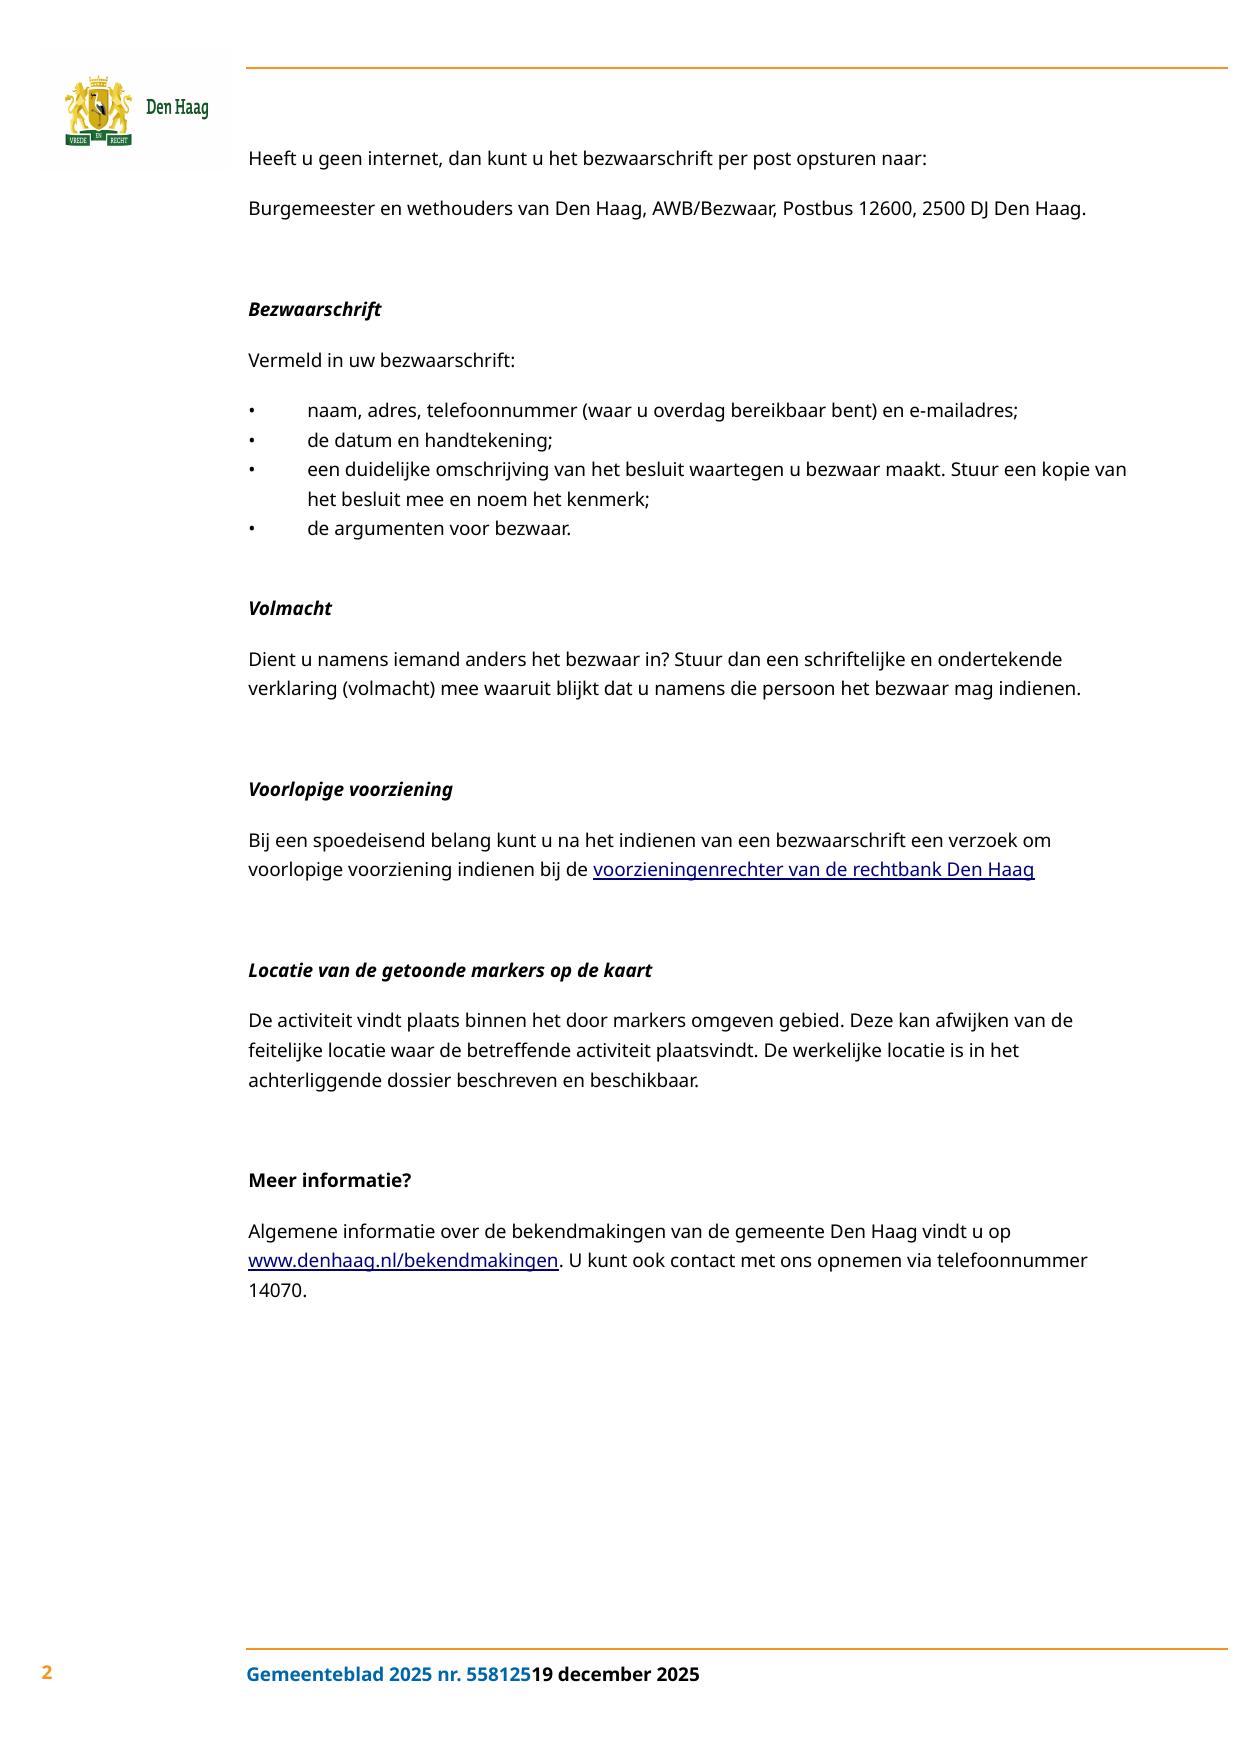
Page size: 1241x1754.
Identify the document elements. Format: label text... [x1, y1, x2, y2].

list een duidelijke omschrijving van het besluit waartegen u bezwaar maakt. Stuur een kopie van het besluit mee en noem het kenmerk; [248, 456, 1152, 512]
text Vermeld in uw bezwaarschrift: [248, 347, 1152, 373]
text De activiteit vindt plaats binnen het door markers omgeven gebied. Deze kan afwijken van de feitelijke locatie waar de betreffende activiteit plaatsvindt. De werkelijke locatie is in het achterliggende dossier beschreven en beschikbaar. [248, 1008, 1152, 1093]
text Volmacht [248, 596, 1152, 621]
text Heeft u geen internet, dan kunt u het bezwaarschrift per post opsturen naar: [248, 145, 1152, 171]
text Dient u namens iemand anders het bezwaar in? Stuur dan een schriftelijke en ondertekende verklaring (volmacht) mee waaruit blijkt dat u namens die persoon het bezwaar mag indienen. [248, 646, 1152, 701]
text Burgemeester en wethouders van Den Haag, AWB/Bezwaar, Postbus 12600, 2500 DJ Den Haag. [248, 196, 1152, 221]
picture [41, 47, 231, 172]
list naam, adres, telefoonnummer (waar u overdag bereikbaar bent) en e-mailadres; [248, 397, 1152, 423]
text Voorlopige voorziening [248, 776, 1152, 802]
text Locatie van de getoonde markers op de kaart [248, 957, 1152, 983]
text Bij een spoedeisend belang kunt u na het indienen van een bezwaarschrift een verzoek om voorlopige voorziening indienen bij de voorzieningenrechter van de rechtbank Den Haag [248, 827, 1152, 882]
text Bezwaarschrift [248, 296, 1152, 322]
text Algemene informatie over de bekendmakingen van de gemeente Den Haag vindt u op www.denhaag.nl/bekendmakingen. U kunt ook contact met ons opnemen via telefoonnummer 14070. [248, 1218, 1152, 1303]
list de argumenten voor bezwaar. [248, 516, 1152, 541]
text Meer informatie? [248, 1168, 1152, 1193]
list de datum en handtekening; [248, 427, 1152, 453]
